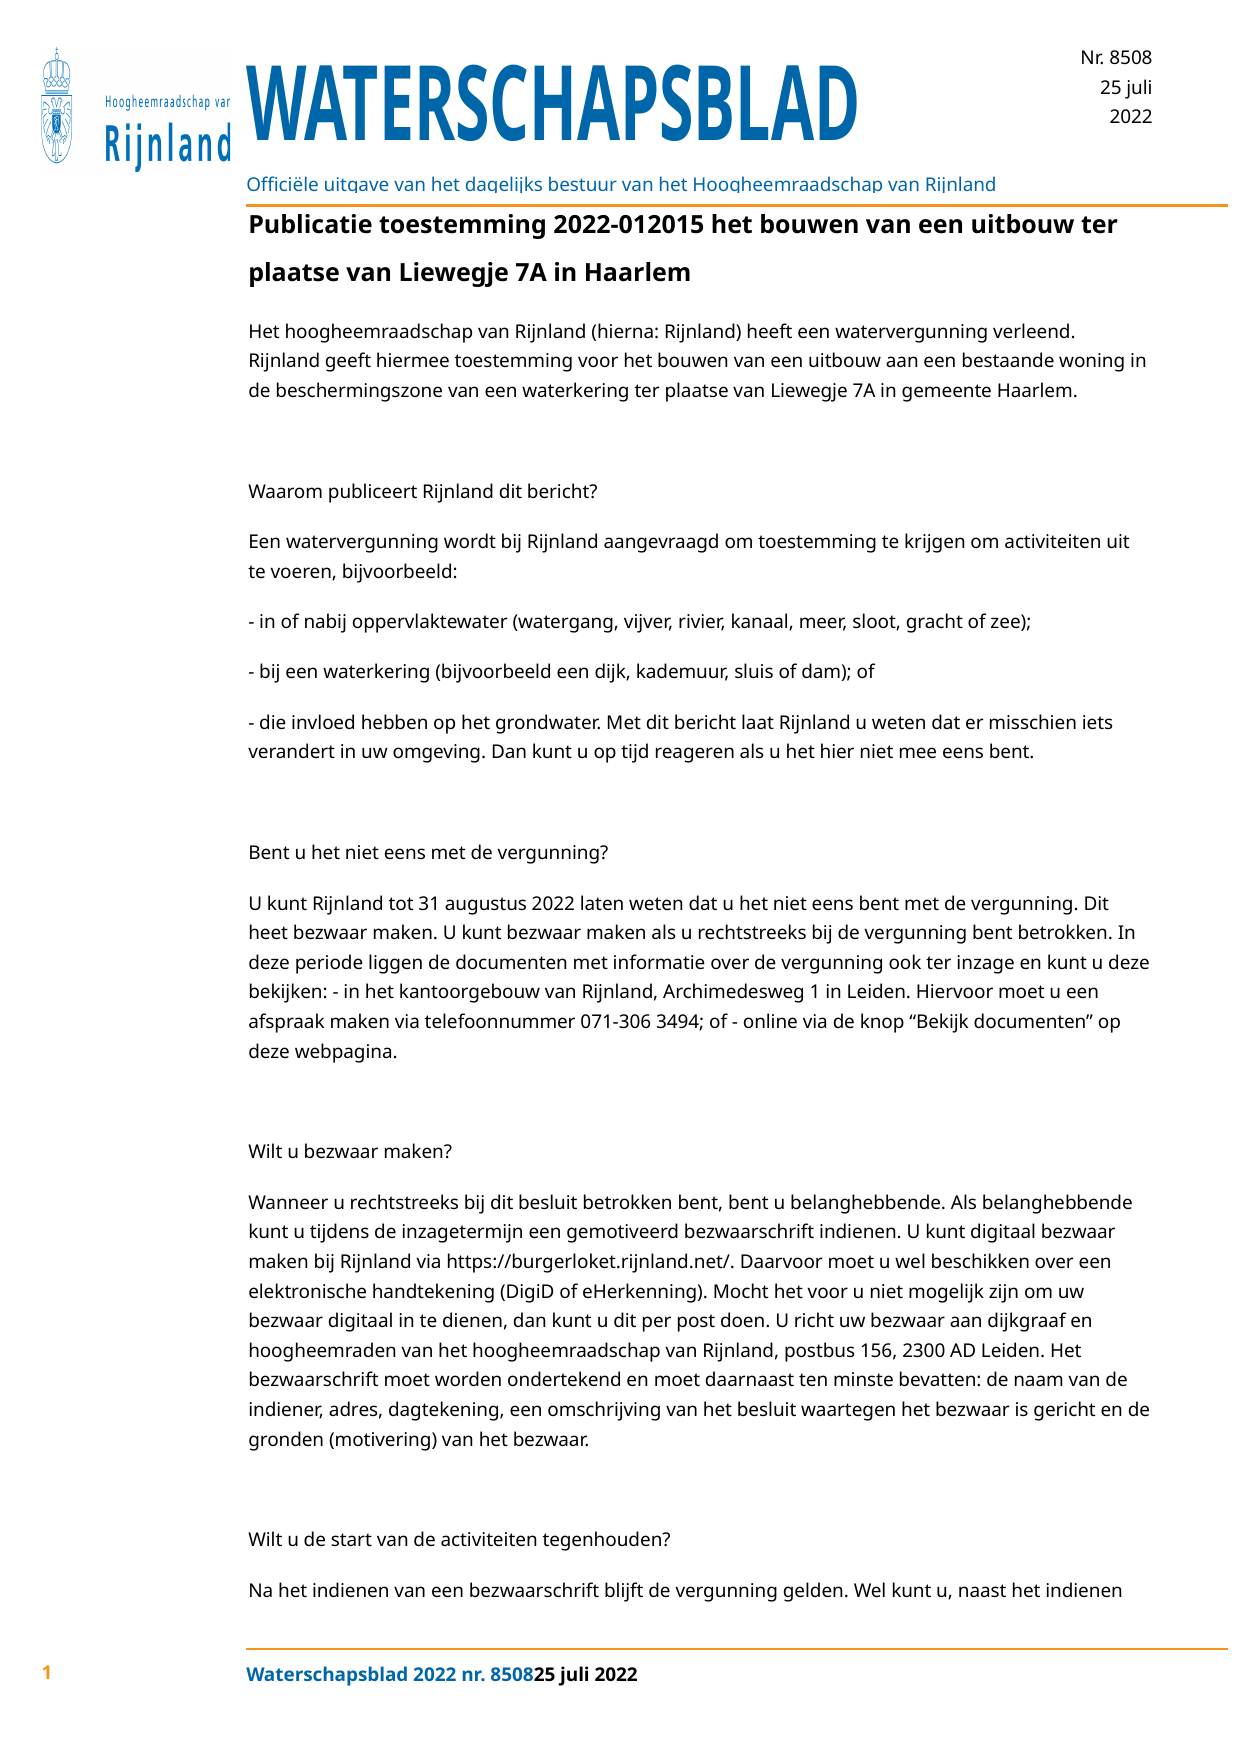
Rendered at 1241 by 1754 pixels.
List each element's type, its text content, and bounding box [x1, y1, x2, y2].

text Na het indienen van een bezwaarschrift blijft de vergunning gelden. Wel kunt u, naast het indienen [248, 1577, 1152, 1603]
text Bent u het niet eens met de vergunning? [248, 839, 1152, 865]
text Wilt u bezwaar maken? [248, 1139, 1152, 1164]
text Publicatie toestemming 2022-012015 het bouwen van een uitbouw ter plaatse van Liewegje 7A in Haarlem [248, 207, 1152, 288]
text Een watervergunning wordt bij Rijnland aangevraagd om toestemming te krijgen om activiteiten uit te voeren, bijvoorbeeld: [248, 528, 1152, 584]
text - die invloed hebben op het grondwater. Met dit bericht laat Rijnland u weten dat er misschien iets verandert in uw omgeving. Dan kunt u op tijd reageren als u het hier niet mee eens bent. [248, 709, 1152, 764]
text Het hoogheemraadschap van Rijnland (hierna: Rijnland) heeft een watervergunning verleend. Rijnland geeft hiermee toestemming voor het bouwen van een uitbouw aan een bestaande woning in de beschermingszone van een waterkering ter plaatse van Liewegje 7A in gemeente Haarlem. [248, 318, 1152, 403]
text Waarom publiceert Rijnland dit bericht? [248, 478, 1152, 504]
text U kunt Rijnland tot 31 augustus 2022 laten weten dat u het niet eens bent met de vergunning. Dit heet bezwaar maken. U kunt bezwaar maken als u rechtstreeks bij de vergunning bent betrokken. In deze periode liggen de documenten met informatie over de vergunning ook ter inzage en kunt u deze bekijken: - in het kantoorgebouw van Rijnland, Archimedesweg 1 in Leiden. Hiervoor moet u een afspraak maken via telefoonnummer 071-306 3494; of - online via de knop “Bekijk documenten” op deze webpagina. [248, 890, 1152, 1064]
text Wanneer u rechtstreeks bij dit besluit betrokken bent, bent u belanghebbende. Als belanghebbende kunt u tijdens de inzagetermijn een gemotiveerd bezwaarschrift indienen. U kunt digitaal bezwaar maken bij Rijnland via https://burgerloket.rijnland.net/. Daarvoor moet u wel beschikken over een elektronische handtekening (DigiD of eHerkenning). Mocht het voor u niet mogelijk zijn om uw bezwaar digitaal in te dienen, dan kunt u dit per post doen. U richt uw bezwaar aan dijkgraaf en hoogheemraden van het hoogheemraadschap van Rijnland, postbus 156, 2300 AD Leiden. Het bezwaarschrift moet worden ondertekend en moet daarnaast ten minste bevatten: de naam van de indiener, adres, dagtekening, een omschrijving van het besluit waartegen het bezwaar is gericht en de gronden (motivering) van het bezwaar. [248, 1189, 1152, 1452]
text - bij een waterkering (bijvoorbeeld een dijk, kademuur, sluis of dam); of [248, 659, 1152, 684]
text Wilt u de start van de activiteiten tegenhouden? [248, 1527, 1152, 1552]
text - in of nabij oppervlaktewater (watergang, vijver, rivier, kanaal, meer, sloot, gracht of zee); [248, 608, 1152, 634]
picture [41, 47, 231, 172]
